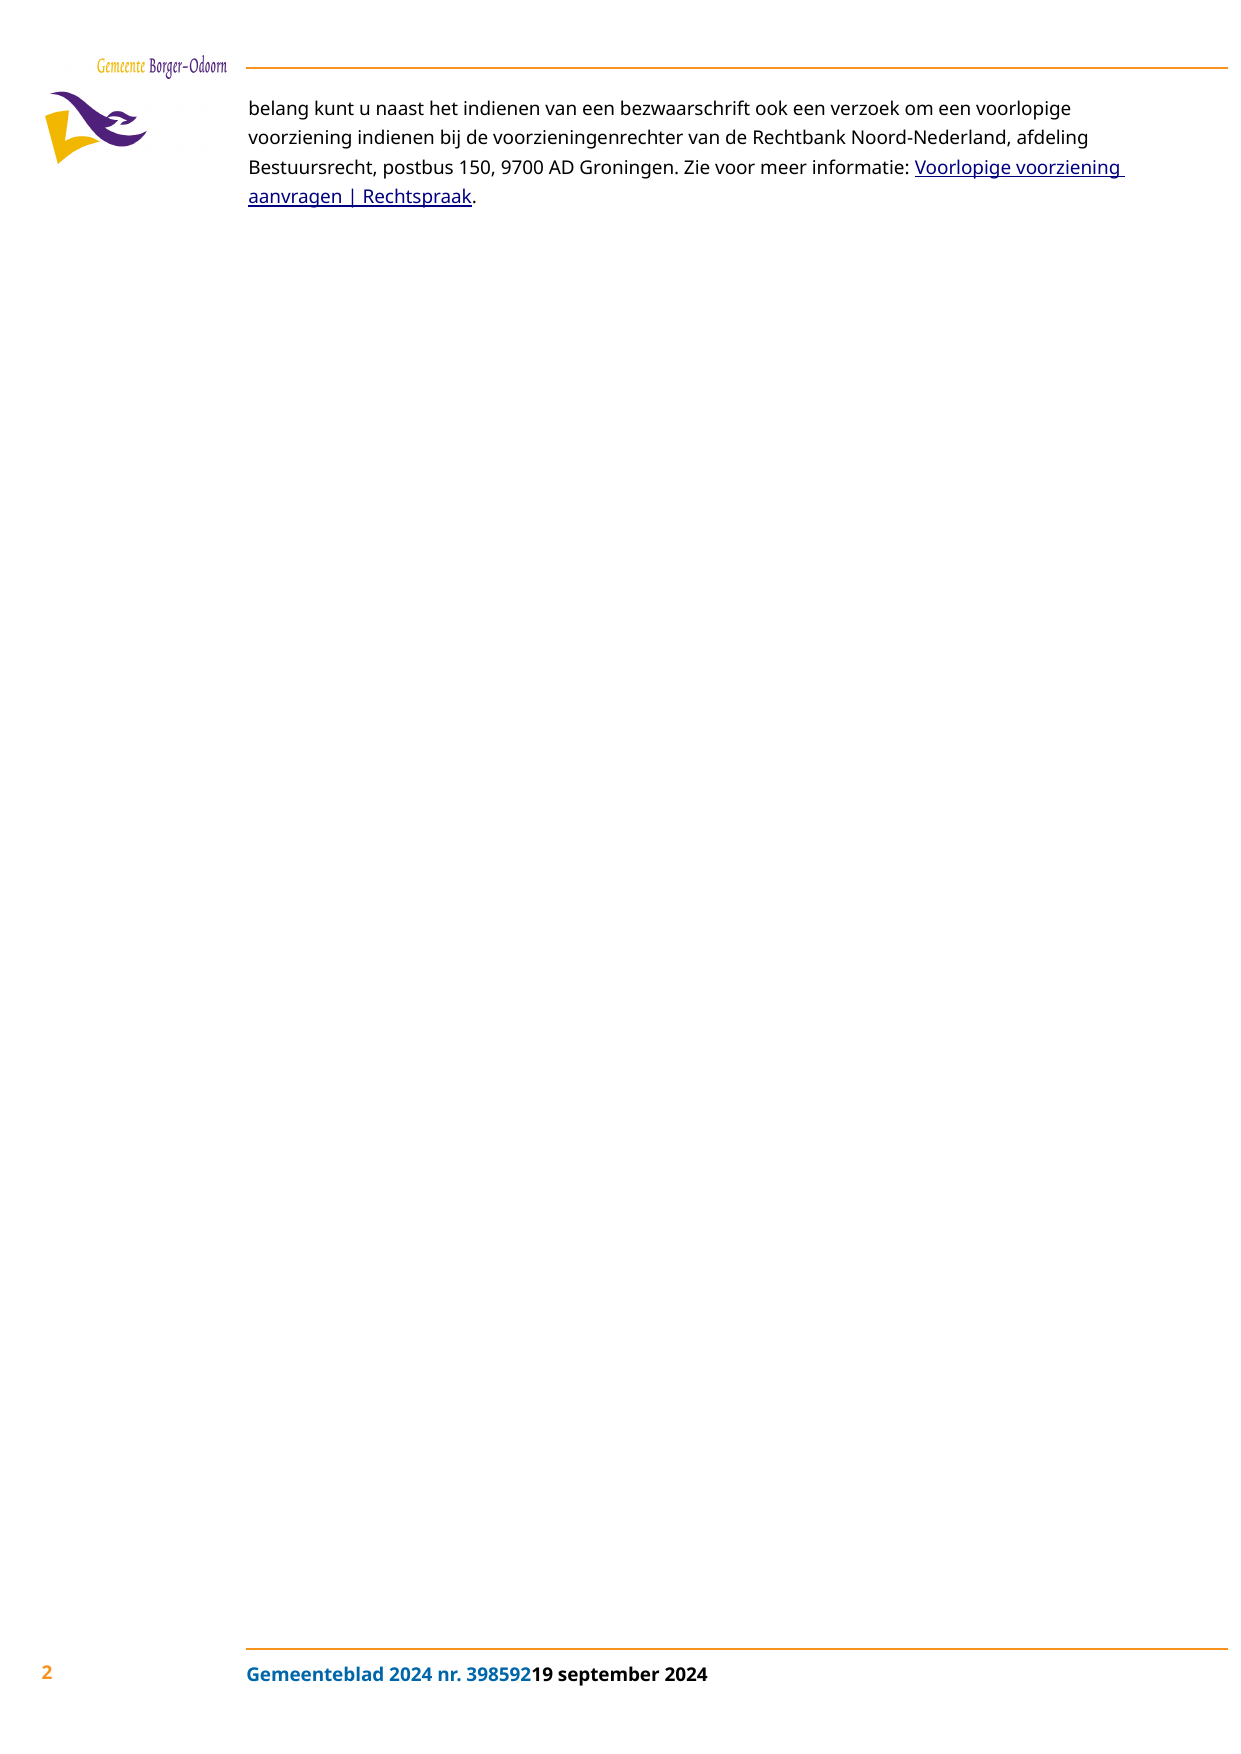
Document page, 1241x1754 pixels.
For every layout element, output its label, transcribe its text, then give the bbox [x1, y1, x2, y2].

text belang kunt u naast het indienen van een bezwaarschrift ook een verzoek om een voorlopige voorziening indienen bij de voorzieningenrechter van de Rechtbank Noord-Nederland, afdeling Bestuursrecht, postbus 150, 9700 AD Groningen. Zie voor meer informatie: Voorlopige voorziening aanvragen | Rechtspraak. [248, 95, 1152, 209]
picture [41, 47, 231, 172]
